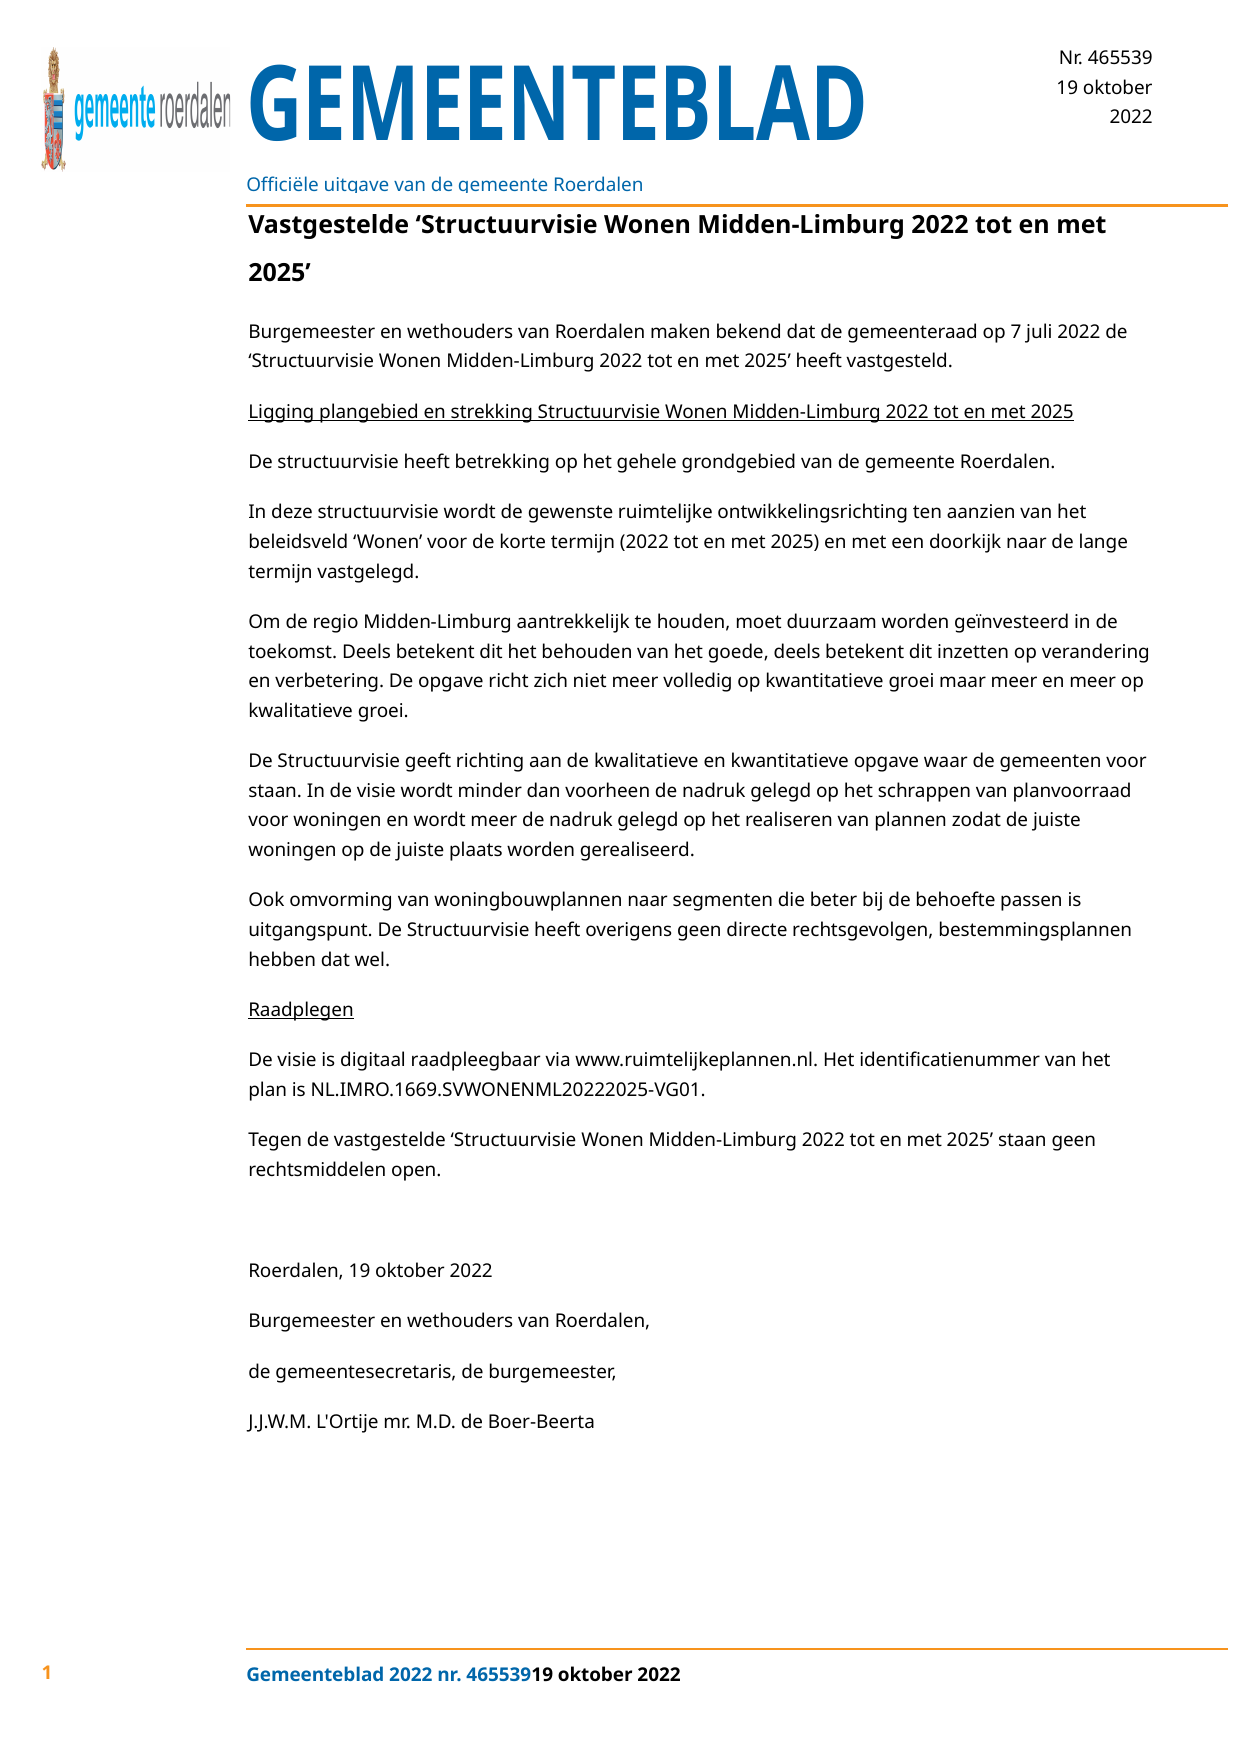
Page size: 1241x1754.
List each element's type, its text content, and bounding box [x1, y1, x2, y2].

text de gemeentesecretaris, de burgemeester, [248, 1358, 1152, 1384]
text Ligging plangebied en strekking Structuurvisie Wonen Midden-Limburg 2022 tot en met 2025 [248, 398, 1152, 424]
text De Structuurvisie geeft richting aan de kwalitatieve en kwantitatieve opgave waar de gemeenten voor staan. In de visie wordt minder dan voorheen de nadruk gelegd op het schrappen van planvoorraad voor woningen en wordt meer de nadruk gelegd op het realiseren van plannen zodat de juiste woningen op de juiste plaats worden gerealiseerd. [248, 747, 1152, 862]
text Raadplegen [248, 996, 1152, 1022]
text Vastgestelde ‘Structuurvisie Wonen Midden-Limburg 2022 tot en met 2025’ [248, 207, 1152, 288]
text In deze structuurvisie wordt de gewenste ruimtelijke ontwikkelingsrichting ten aanzien van het beleidsveld ‘Wonen’ voor de korte termijn (2022 tot en met 2025) en met een doorkijk naar de lange termijn vastgelegd. [248, 499, 1152, 584]
text Burgemeester en wethouders van Roerdalen, [248, 1307, 1152, 1333]
text J.J.W.M. L'Ortije mr. M.D. de Boer-Beerta [248, 1408, 1152, 1434]
text De visie is digitaal raadpleegbaar via www.ruimtelijkeplannen.nl. Het identificatienummer van het plan is NL.IMRO.1669.SVWONENML20222025-VG01. [248, 1047, 1152, 1102]
text Ook omvorming van woningbouwplannen naar segmenten die beter bij de behoefte passen is uitgangspunt. De Structuurvisie heeft overigens geen directe rechtsgevolgen, bestemmingsplannen hebben dat wel. [248, 887, 1152, 972]
picture [41, 47, 231, 172]
text Tegen de vastgestelde ‘Structuurvisie Wonen Midden-Limburg 2022 tot en met 2025’ staan geen rechtsmiddelen open. [248, 1127, 1152, 1182]
text De structuurvisie heeft betrekking op het gehele grondgebied van de gemeente Roerdalen. [248, 448, 1152, 474]
text Roerdalen, 19 oktober 2022 [248, 1257, 1152, 1283]
text Om de regio Midden-Limburg aantrekkelijk te houden, moet duurzaam worden geïnvesteerd in de toekomst. Deels betekent dit het behouden van het goede, deels betekent dit inzetten op verandering en verbetering. De opgave richt zich niet meer volledig op kwantitatieve groei maar meer en meer op kwalitatieve groei. [248, 608, 1152, 723]
text Burgemeester en wethouders van Roerdalen maken bekend dat de gemeenteraad op 7 juli 2022 de ‘Structuurvisie Wonen Midden-Limburg 2022 tot en met 2025’ heeft vastgesteld. [248, 318, 1152, 373]
